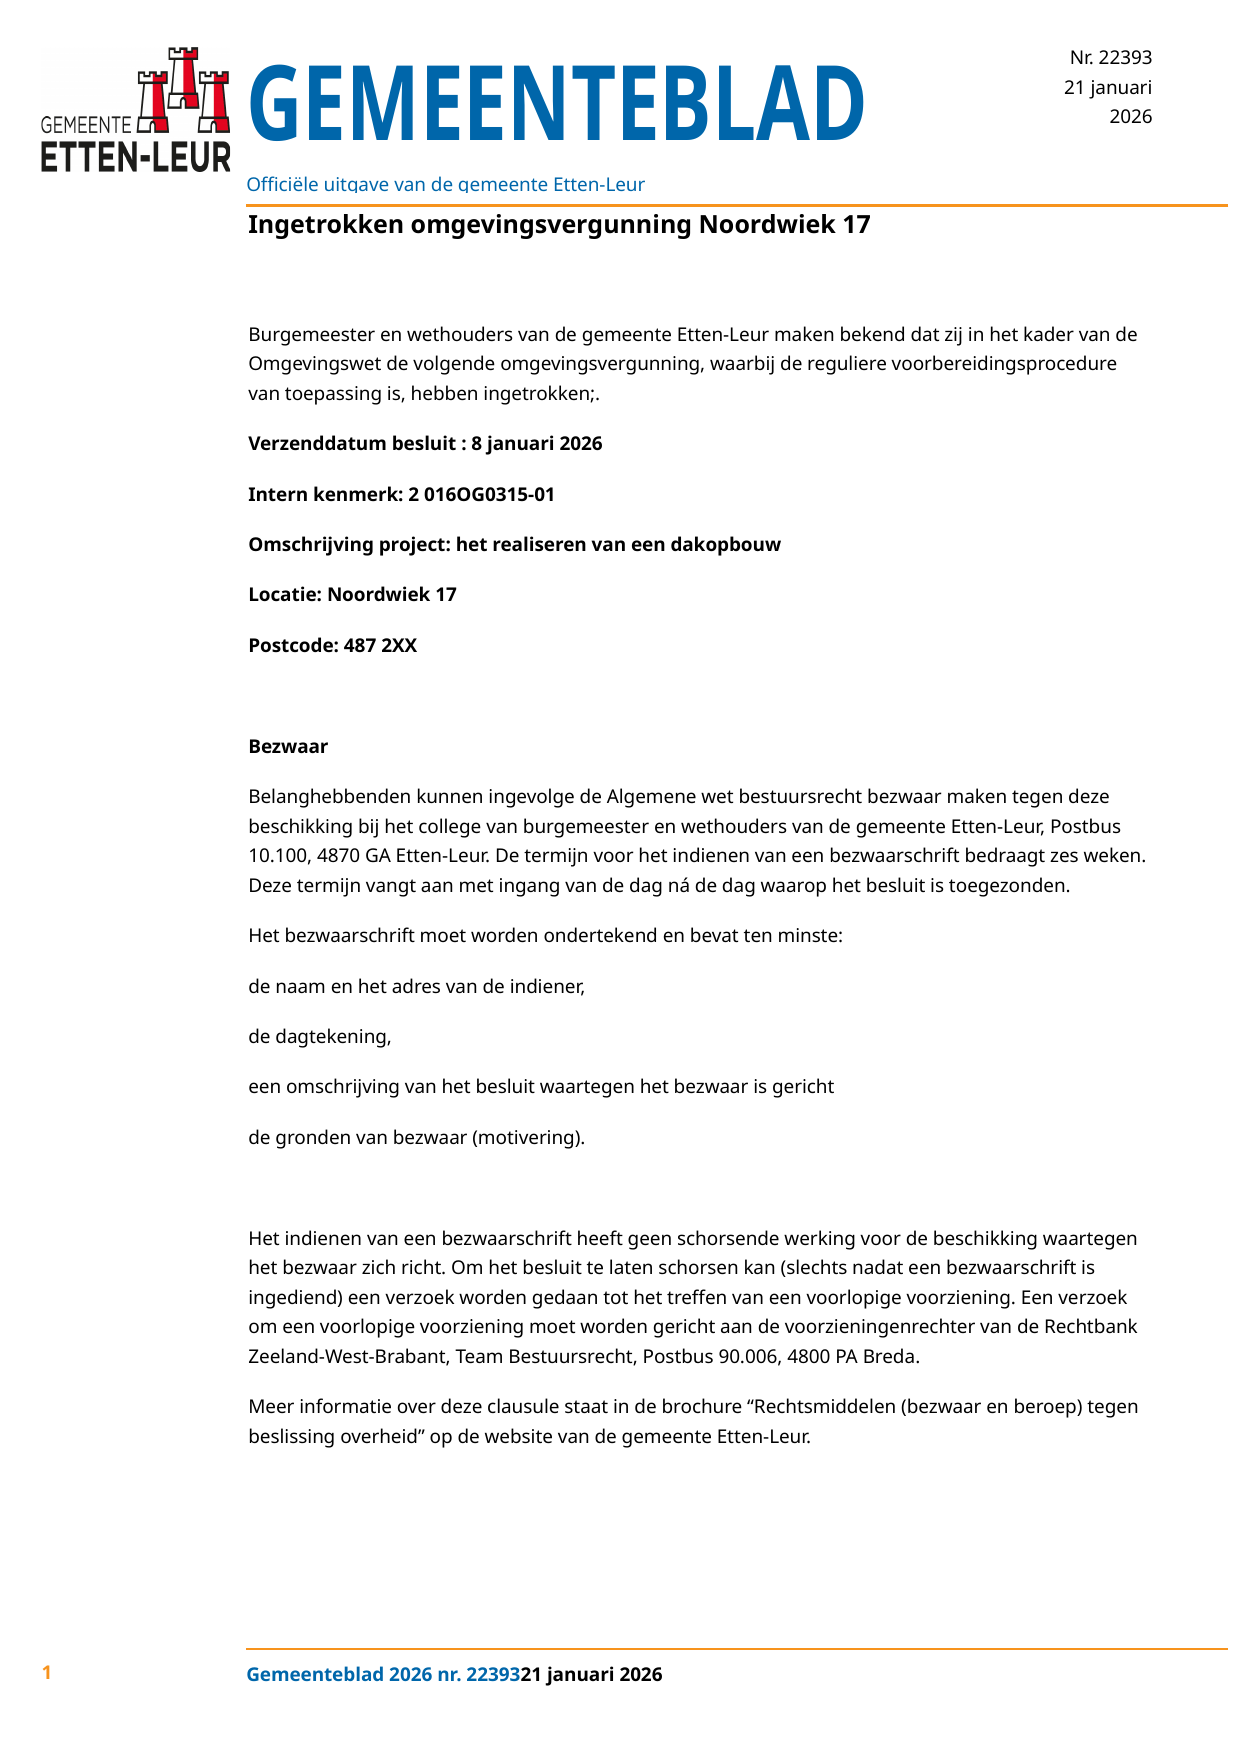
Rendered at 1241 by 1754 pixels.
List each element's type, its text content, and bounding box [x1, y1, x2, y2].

text Postcode: 487 2XX [248, 632, 1152, 658]
text Omschrijving project: het realiseren van een dakopbouw [248, 531, 1152, 557]
text een omschrijving van het besluit waartegen het bezwaar is gericht [248, 1074, 1152, 1099]
text Het bezwaarschrift moet worden ondertekend en bevat ten minste: [248, 922, 1152, 948]
text de naam en het adres van de indiener, [248, 973, 1152, 998]
text Belanghebbenden kunnen ingevolge de Algemene wet bestuursrecht bezwaar maken tegen deze beschikking bij het college van burgemeester en wethouders van de gemeente Etten-Leur, Postbus 10.100, 4870 GA Etten-Leur. De termijn voor het indienen van een bezwaarschrift bedraagt zes weken. Deze termijn vangt aan met ingang van de dag ná de dag waarop het besluit is toegezonden. [248, 783, 1152, 898]
text Het indienen van een bezwaarschrift heeft geen schorsende werking voor de beschikking waartegen het bezwaar zich richt. Om het besluit te laten schorsen kan (slechts nadat een bezwaarschrift is ingediend) een verzoek worden gedaan tot het treffen van een voorlopige voorziening. Een verzoek om een voorlopige voorziening moet worden gericht aan de voorzieningenrechter van de Rechtbank Zeeland-West-Brabant, Team Bestuursrecht, Postbus 90.006, 4800 PA Breda. [248, 1225, 1152, 1369]
text Meer informatie over deze clausule staat in de brochure “Rechtsmiddelen (bezwaar en beroep) tegen beslissing overheid” op de website van de gemeente Etten-Leur. [248, 1394, 1152, 1449]
text Burgemeester en wethouders van de gemeente Etten-Leur maken bekend dat zij in het kader van de Omgevingswet de volgende omgevingsvergunning, waarbij de reguliere voorbereidingsprocedure van toepassing is, hebben ingetrokken;. [248, 321, 1152, 406]
text Verzenddatum besluit : 8 januari 2026 [248, 430, 1152, 456]
text Ingetrokken omgevingsvergunning Noordwiek 17 [248, 207, 1152, 241]
text Intern kenmerk: 2 016OG0315-01 [248, 481, 1152, 506]
text Locatie: Noordwiek 17 [248, 582, 1152, 607]
text Bezwaar [248, 733, 1152, 758]
text de gronden van bezwaar (motivering). [248, 1124, 1152, 1150]
picture [41, 47, 231, 172]
text de dagtekening, [248, 1023, 1152, 1049]
